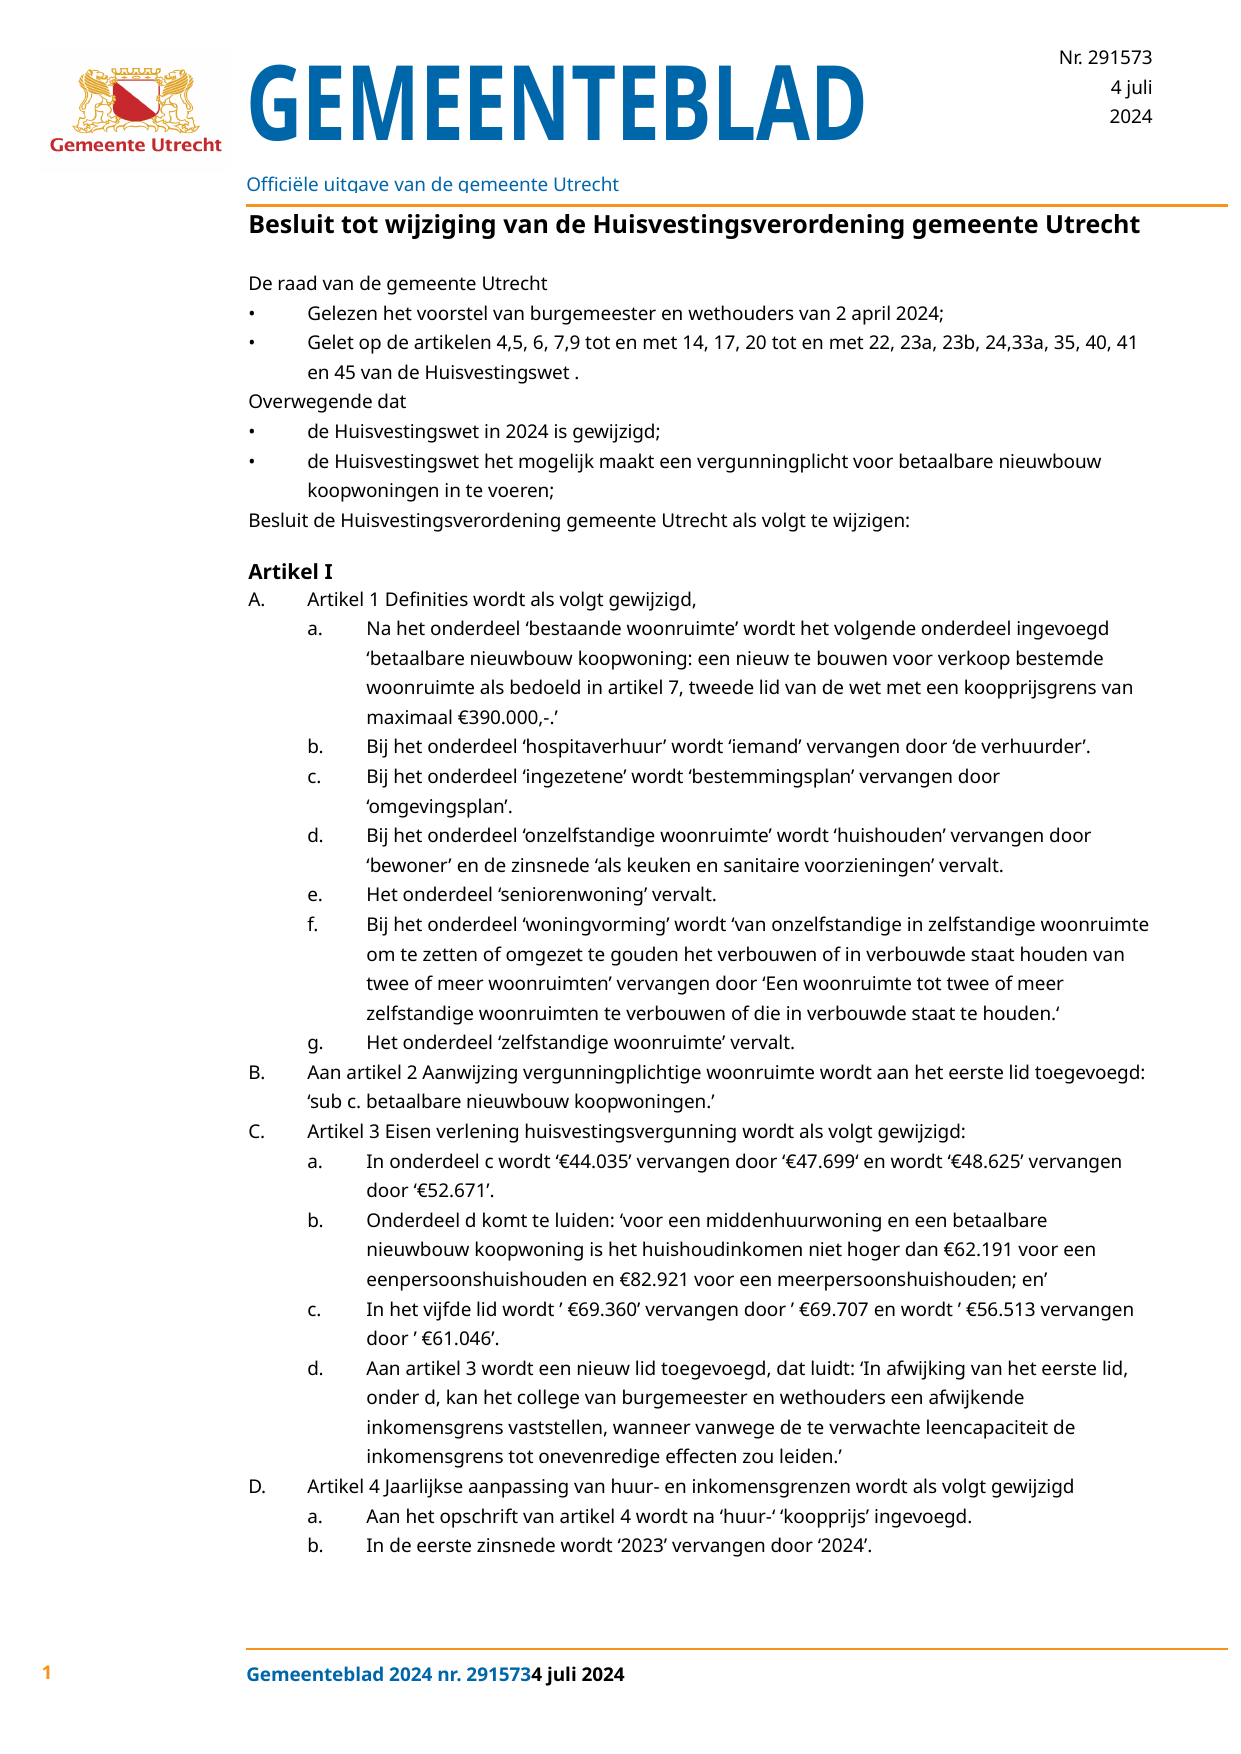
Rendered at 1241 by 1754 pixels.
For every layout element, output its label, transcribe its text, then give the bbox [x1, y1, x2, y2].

list Artikel 1 Definities wordt als volgt gewijzigd, [248, 586, 1152, 612]
list Artikel 4 Jaarlijkse aanpassing van huur- en inkomensgrenzen wordt als volgt gewijzigd [248, 1473, 1152, 1499]
list Aan artikel 3 wordt een nieuw lid toegevoegd, dat luidt: ‘In afwijking van het eerste lid, onder d, kan het college van burgemeester en wethouders een afwijkende inkomensgrens vaststellen, wanneer vanwege de te verwachte leencapaciteit de inkomensgrens tot onevenredige effecten zou leiden.’ [307, 1355, 1152, 1469]
picture [41, 47, 231, 172]
list Het onderdeel ‘zelfstandige woonruimte’ vervalt. [307, 1029, 1152, 1055]
list Aan artikel 2 Aanwijzing vergunningplichtige woonruimte wordt aan het eerste lid toegevoegd: ‘sub c. betaalbare nieuwbouw koopwoningen.’ [248, 1059, 1152, 1114]
text Besluit tot wijziging van de Huisvestingsverordening gemeente Utrecht [248, 207, 1152, 241]
list Na het onderdeel ‘bestaande woonruimte’ wordt het volgende onderdeel ingevoegd ‘betaalbare nieuwbouw koopwoning: een nieuw te bouwen voor verkoop bestemde woonruimte als bedoeld in artikel 7, tweede lid van de wet met een koopprijsgrens van maximaal €390.000,-.’ [307, 615, 1152, 730]
list In het vijfde lid wordt ’ €69.360’ vervangen door ’ €69.707 en wordt ’ €56.513 vervangen door ’ €61.046’. [307, 1296, 1152, 1351]
list Onderdeel d komt te luiden: ‘voor een middenhuurwoning en een betaalbare nieuwbouw koopwoning is het huishoudinkomen niet hoger dan €62.191 voor een eenpersoonshuishouden en €82.921 voor een meerpersoonshuishouden; en’ [307, 1207, 1152, 1292]
list In de eerste zinsnede wordt ‘2023’ vervangen door ‘2024’. [307, 1532, 1152, 1558]
list In onderdeel c wordt ‘€44.035’ vervangen door ‘€47.699‘ en wordt ‘€48.625’ vervangen door ‘€52.671’. [307, 1148, 1152, 1203]
list Bij het onderdeel ‘hospitaverhuur’ wordt ‘iemand’ vervangen door ‘de verhuurder’. [307, 734, 1152, 759]
list Bij het onderdeel ‘woningvorming’ wordt ‘van onzelfstandige in zelfstandige woonruimte om te zetten of omgezet te gouden het verbouwen of in verbouwde staat houden van twee of meer woonruimten’ vervangen door ‘Een woonruimte tot twee of meer zelfstandige woonruimten te verbouwen of die in verbouwde staat te houden.‘ [307, 911, 1152, 1026]
list de Huisvestingswet in 2024 is gewijzigd; [248, 418, 1152, 444]
text Besluit de Huisvestingsverordening gemeente Utrecht als volgt te wijzigen: [248, 507, 1152, 533]
text De raad van de gemeente Utrecht [248, 270, 1152, 296]
list Bij het onderdeel ‘onzelfstandige woonruimte’ wordt ‘huishouden’ vervangen door ‘bewoner’ en de zinsnede ‘als keuken en sanitaire voorzieningen’ vervalt. [307, 822, 1152, 878]
list Artikel 3 Eisen verlening huisvestingsvergunning wordt als volgt gewijzigd: [248, 1118, 1152, 1144]
list Bij het onderdeel ‘ingezetene’ wordt ‘bestemmingsplan’ vervangen door ‘omgevingsplan’. [307, 763, 1152, 819]
list Gelezen het voorstel van burgemeester en wethouders van 2 april 2024; [248, 300, 1152, 326]
list de Huisvestingswet het mogelijk maakt een vergunningplicht voor betaalbare nieuwbouw koopwoningen in te voeren; [248, 448, 1152, 503]
text Artikel I [248, 557, 1152, 586]
text Overwegende dat [248, 389, 1152, 414]
list Aan het opschrift van artikel 4 wordt na ‘huur-‘ ‘koopprijs’ ingevoegd. [307, 1503, 1152, 1529]
list Gelet op de artikelen 4,5, 6, 7,9 tot en met 14, 17, 20 tot en met 22, 23a, 23b, 24,33a, 35, 40, 41 en 45 van de Huisvestingswet . [248, 329, 1152, 385]
list Het onderdeel ‘seniorenwoning’ vervalt. [307, 882, 1152, 907]
